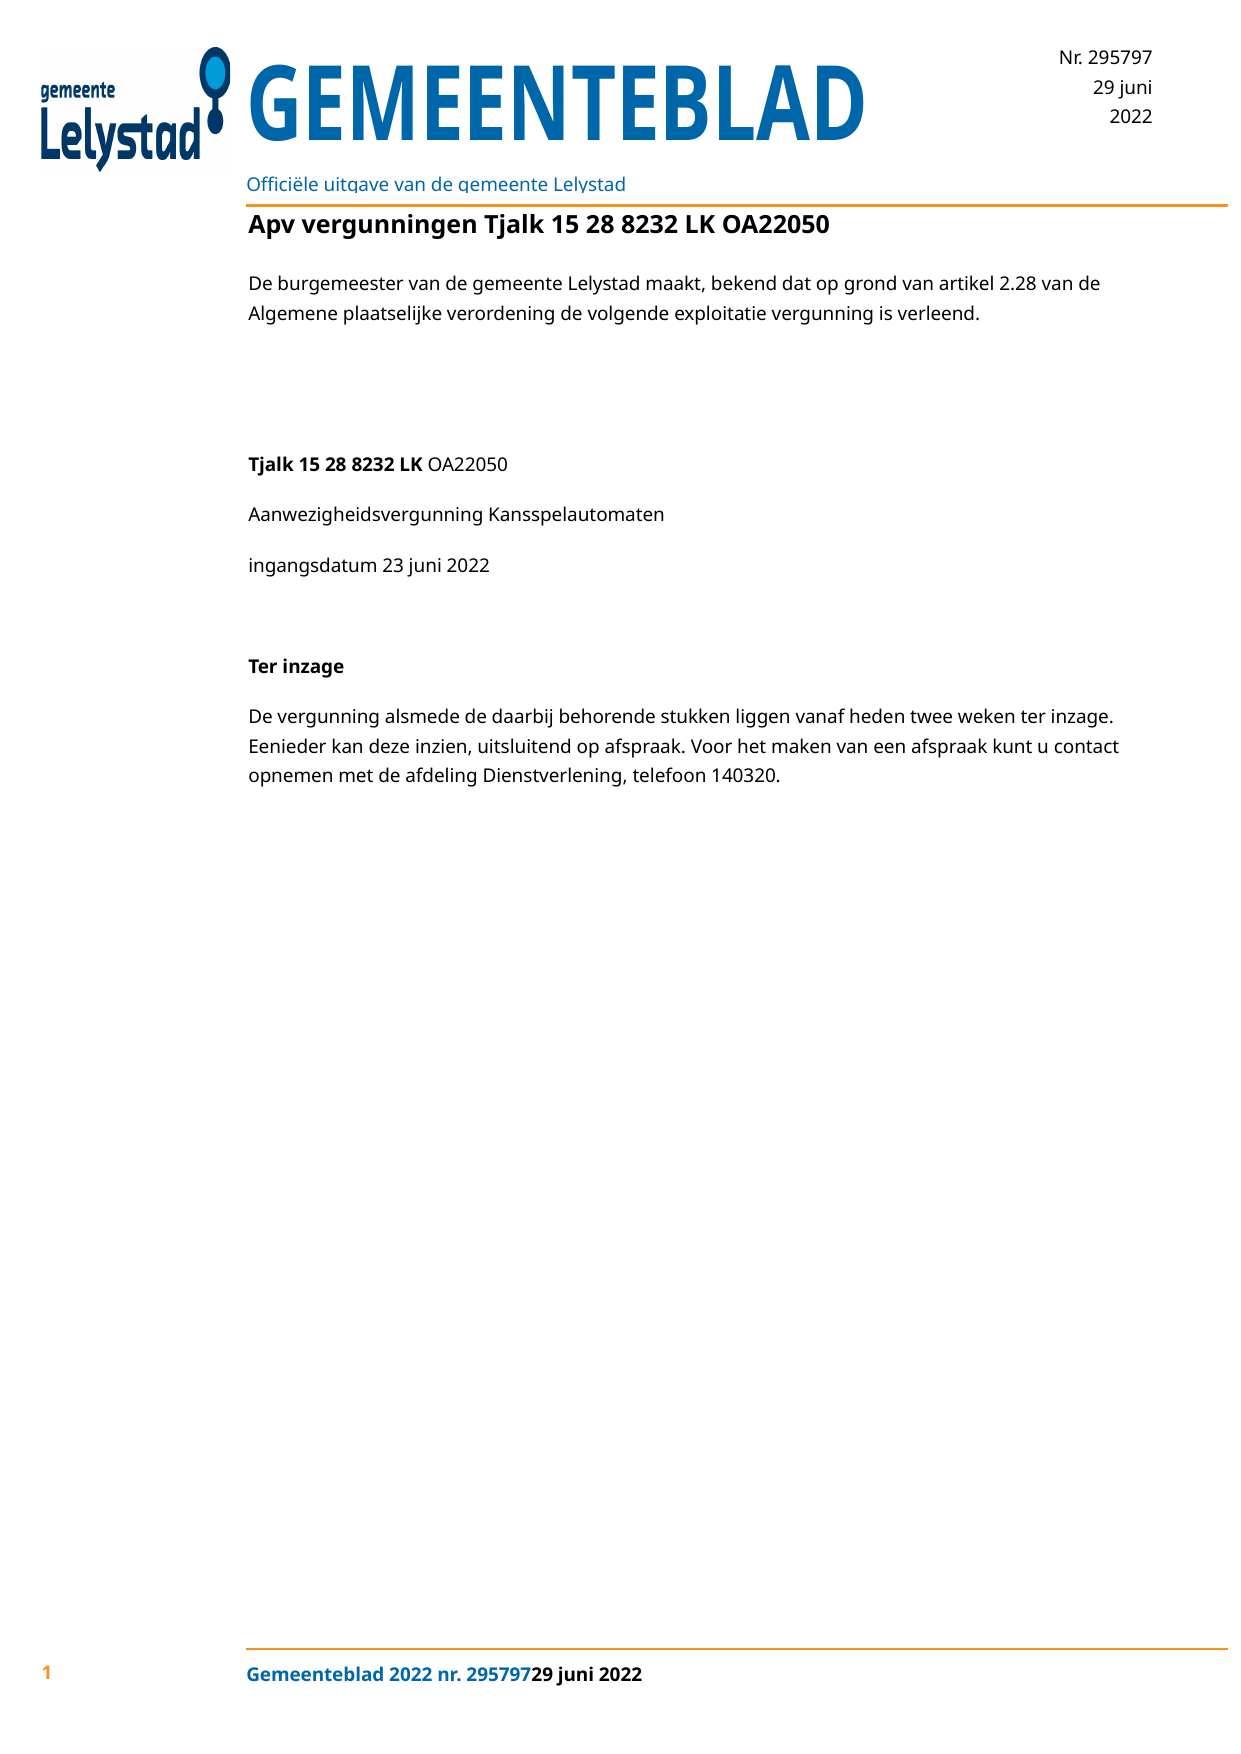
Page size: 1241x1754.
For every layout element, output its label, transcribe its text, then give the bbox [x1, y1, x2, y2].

picture [41, 47, 231, 172]
text ingangsdatum 23 juni 2022 [248, 552, 1152, 578]
text De vergunning alsmede de daarbij behorende stukken liggen vanaf heden twee weken ter inzage. Eenieder kan deze inzien, uitsluitend op afspraak. Voor het maken van een afspraak kunt u contact opnemen met de afdeling Dienstverlening, telefoon 140320. [248, 703, 1152, 788]
text Ter inzage [248, 653, 1152, 678]
text De burgemeester van de gemeente Lelystad maakt, bekend dat op grond van artikel 2.28 van de Algemene plaatselijke verordening de volgende exploitatie vergunning is verleend. [248, 270, 1152, 326]
text Aanwezigheidsvergunning Kansspelautomaten [248, 502, 1152, 527]
text Tjalk 15 28 8232 LK OA22050 [248, 451, 1152, 477]
text Apv vergunningen Tjalk 15 28 8232 LK OA22050 [248, 207, 1152, 241]
